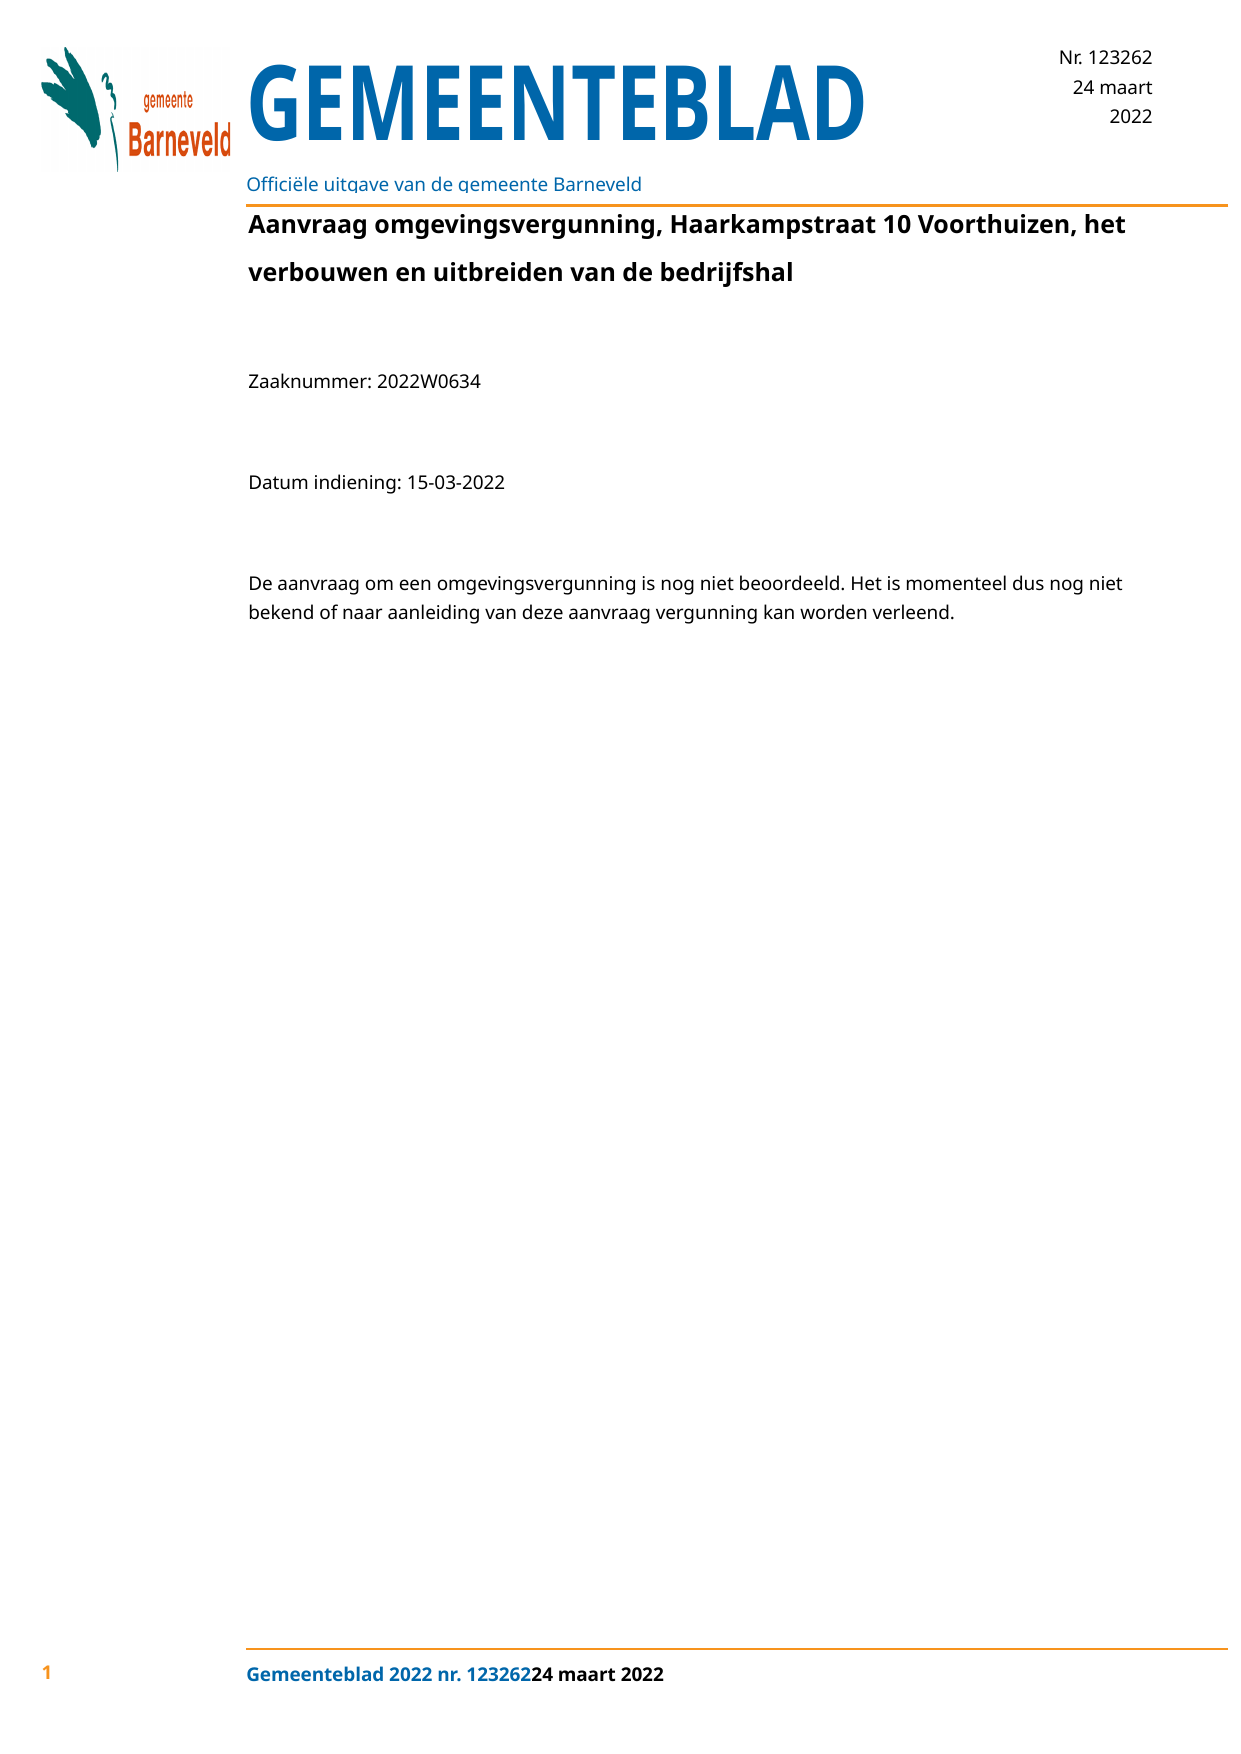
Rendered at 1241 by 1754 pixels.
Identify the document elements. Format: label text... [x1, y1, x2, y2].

text De aanvraag om een omgevingsvergunning is nog niet beoordeeld. Het is momenteel dus nog niet bekend of naar aanleiding van deze aanvraag vergunning kan worden verleend. [248, 570, 1152, 625]
text Datum indiening: 15-03-2022 [248, 469, 1152, 495]
text Aanvraag omgevingsvergunning, Haarkampstraat 10 Voorthuizen, het verbouwen en uitbreiden van de bedrijfshal [248, 207, 1152, 288]
picture [41, 47, 231, 172]
text Zaaknummer: 2022W0634 [248, 368, 1152, 394]
